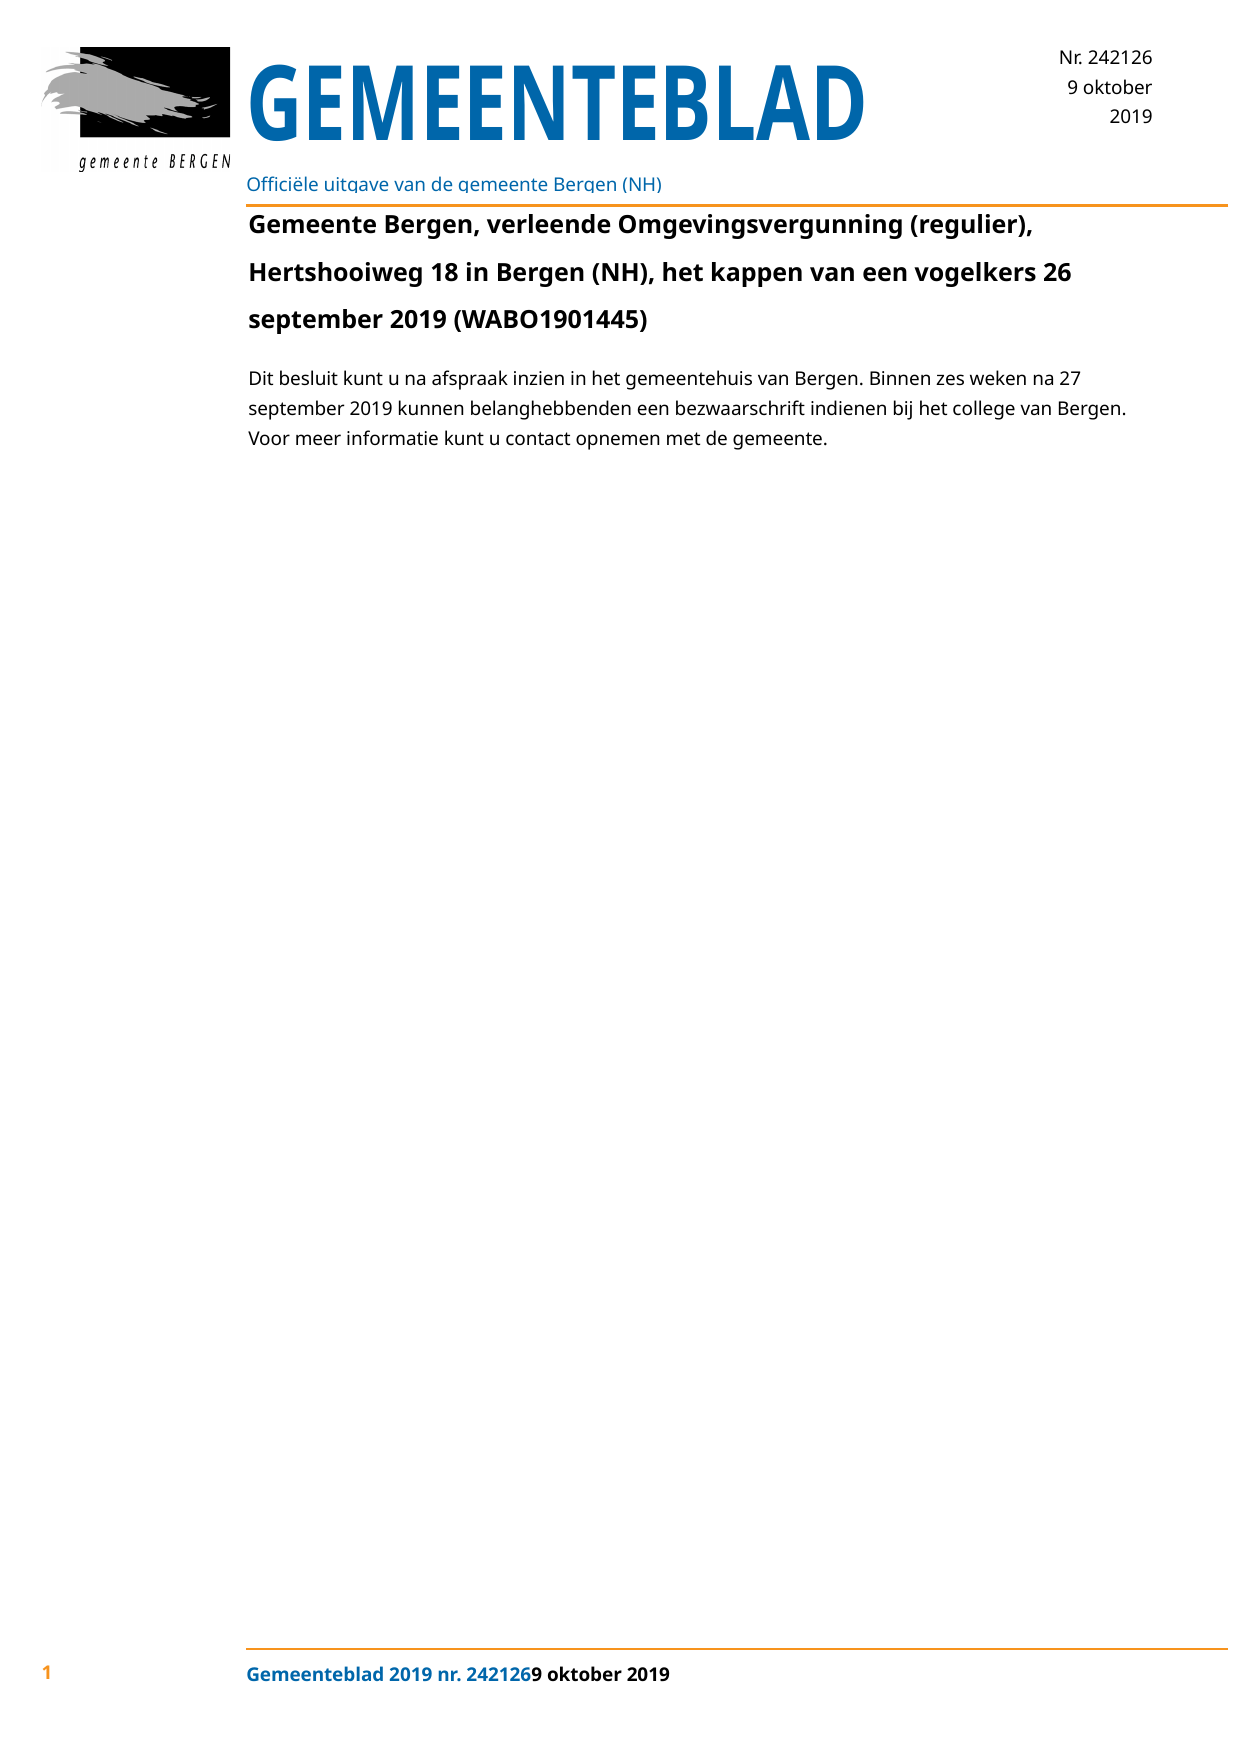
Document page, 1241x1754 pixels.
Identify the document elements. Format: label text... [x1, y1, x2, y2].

text Dit besluit kunt u na afspraak inzien in het gemeentehuis van Bergen. Binnen zes weken na 27 september 2019 kunnen belanghebbenden een bezwaarschrift indienen bij het college van Bergen. Voor meer informatie kunt u contact opnemen met de gemeente. [248, 366, 1152, 450]
text Gemeente Bergen, verleende Omgevingsvergunning (regulier), Hertshooiweg 18 in Bergen (NH), het kappen van een vogelkers 26 september 2019 (WABO1901445) [248, 207, 1152, 336]
picture [41, 47, 231, 172]
